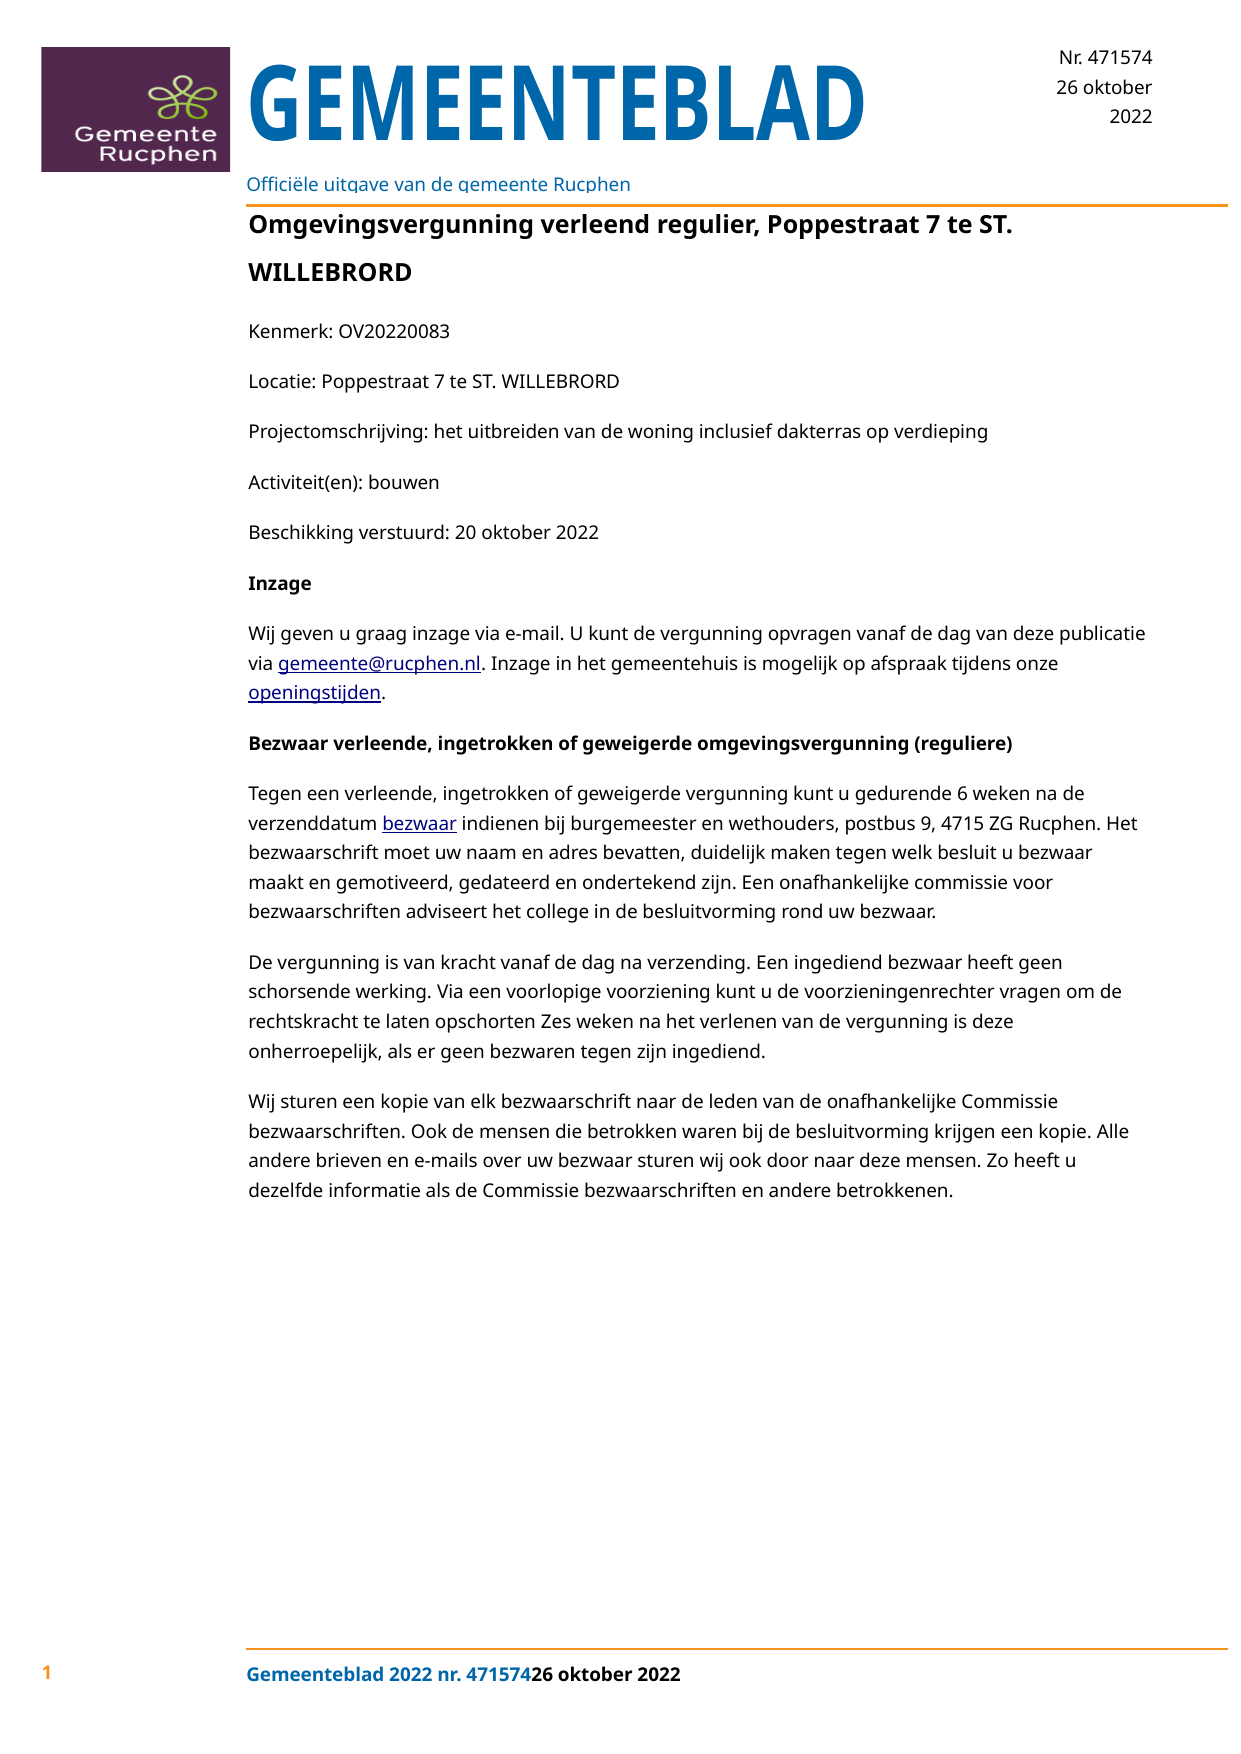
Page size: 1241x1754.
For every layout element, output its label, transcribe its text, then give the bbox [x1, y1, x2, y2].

text Bezwaar verleende, ingetrokken of geweigerde omgevingsvergunning (reguliere) [248, 730, 1152, 756]
text Inzage [248, 570, 1152, 596]
text Projectomschrijving: het uitbreiden van de woning inclusief dakterras op verdieping [248, 419, 1152, 444]
text Beschikking verstuurd: 20 oktober 2022 [248, 519, 1152, 545]
text Omgevingsvergunning verleend regulier, Poppestraat 7 te ST. WILLEBRORD [248, 207, 1152, 288]
picture [41, 47, 231, 172]
text Tegen een verleende, ingetrokken of geweigerde vergunning kunt u gedurende 6 weken na de verzenddatum bezwaar indienen bij burgemeester en wethouders, postbus 9, 4715 ZG Rucphen. Het bezwaarschrift moet uw naam en adres bevatten, duidelijk maken tegen welk besluit u bezwaar maakt en gemotiveerd, gedateerd en ondertekend zijn. Een onafhankelijke commissie voor bezwaarschriften adviseert het college in de besluitvorming rond uw bezwaar. [248, 780, 1152, 924]
text Locatie: Poppestraat 7 te ST. WILLEBRORD [248, 368, 1152, 394]
text Wij geven u graag inzage via e-mail. U kunt de vergunning opvragen vanaf de dag van deze publicatie via gemeente@rucphen.nl. Inzage in het gemeentehuis is mogelijk op afspraak tijdens onze openingstijden. [248, 620, 1152, 705]
text De vergunning is van kracht vanaf de dag na verzending. Een ingediend bezwaar heeft geen schorsende werking. Via een voorlopige voorziening kunt u de voorzieningenrechter vragen om de rechtskracht te laten opschorten Zes weken na het verlenen van de vergunning is deze onherroepelijk, als er geen bezwaren tegen zijn ingediend. [248, 949, 1152, 1064]
text Activiteit(en): bouwen [248, 469, 1152, 495]
text Kenmerk: OV20220083 [248, 318, 1152, 344]
text Wij sturen een kopie van elk bezwaarschrift naar de leden van de onafhankelijke Commissie bezwaarschriften. Ook de mensen die betrokken waren bij de besluitvorming krijgen een kopie. Alle andere brieven en e-mails over uw bezwaar sturen wij ook door naar deze mensen. Zo heeft u dezelfde informatie als de Commissie bezwaarschriften en andere betrokkenen. [248, 1088, 1152, 1203]
